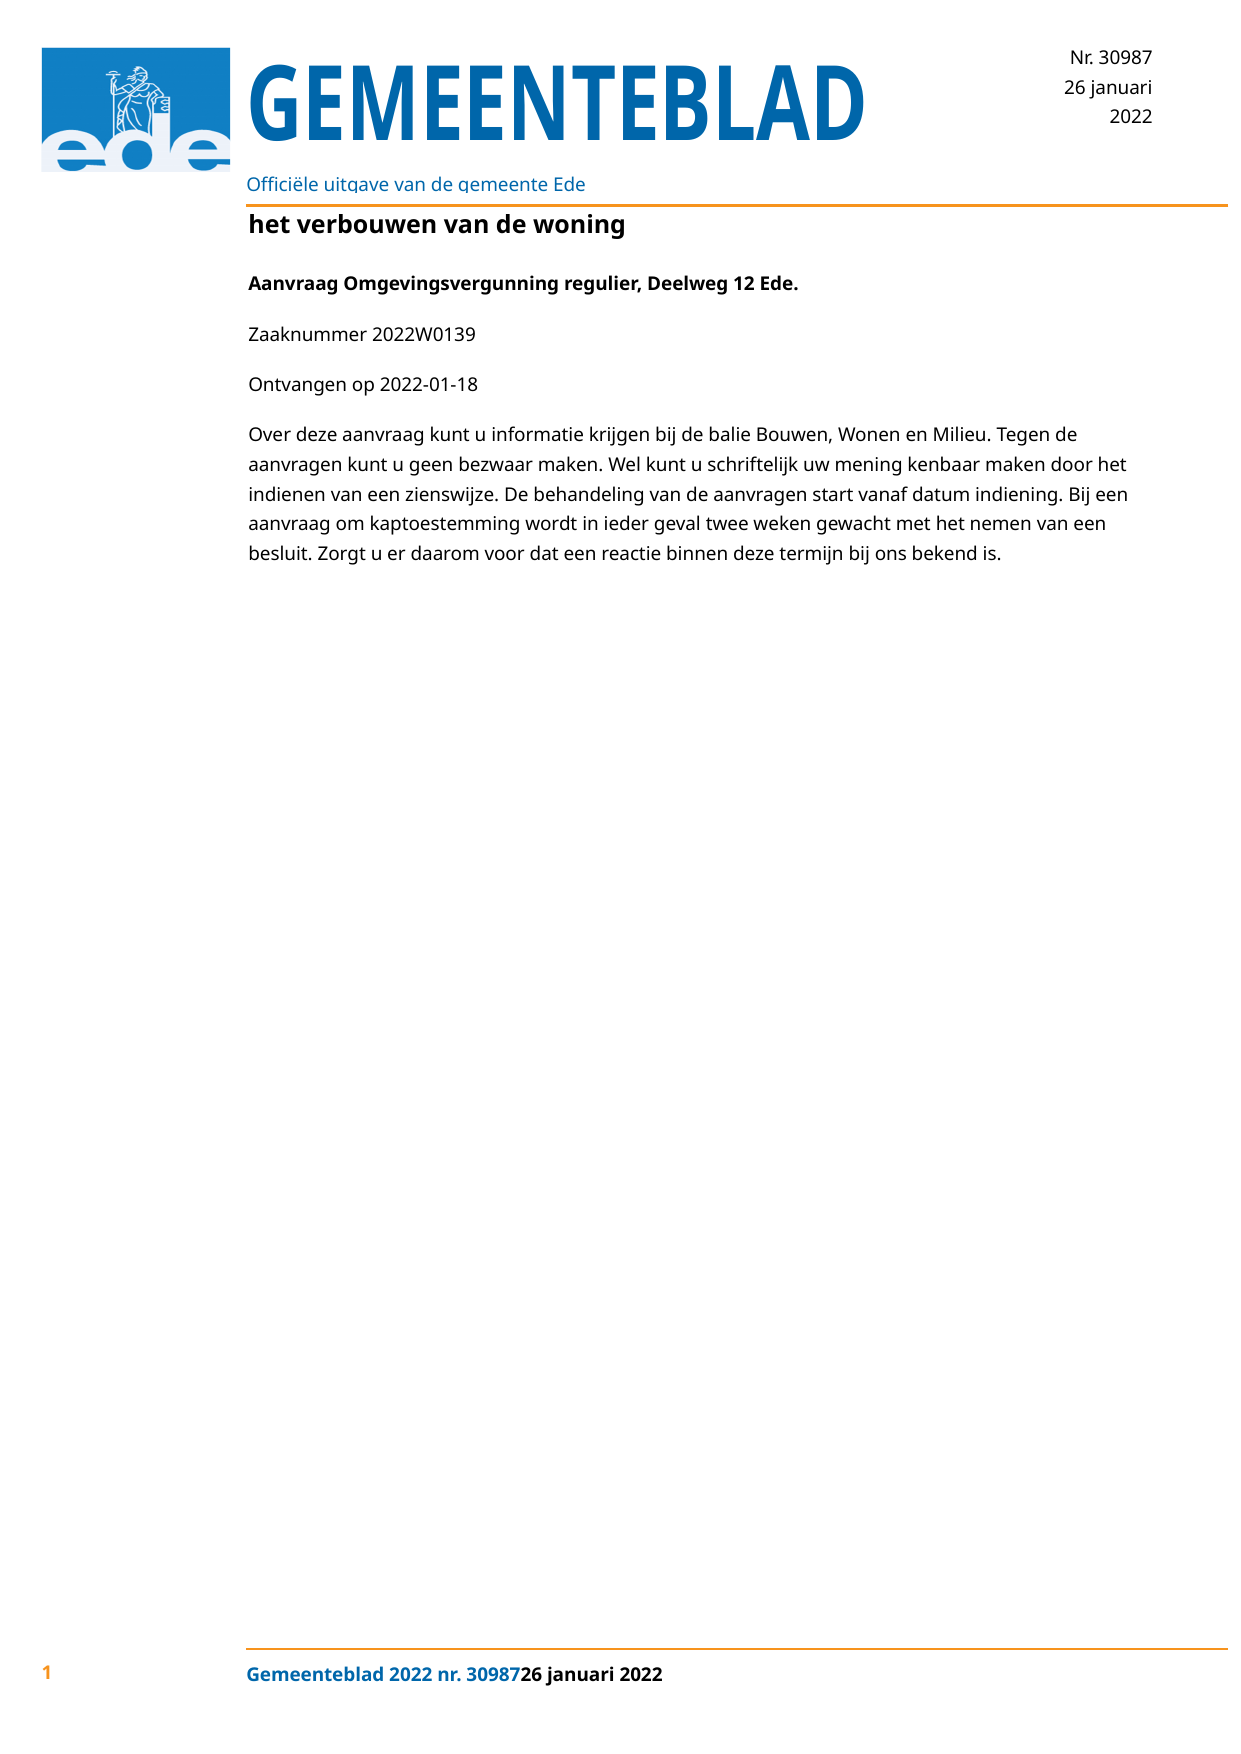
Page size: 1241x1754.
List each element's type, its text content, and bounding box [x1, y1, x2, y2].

text het verbouwen van de woning [248, 207, 1152, 241]
text Aanvraag Omgevingsvergunning regulier, Deelweg 12 Ede. [248, 270, 1152, 296]
text Over deze aanvraag kunt u informatie krijgen bij de balie Bouwen, Wonen en Milieu. Tegen de aanvragen kunt u geen bezwaar maken. Wel kunt u schriftelijk uw mening kenbaar maken door het indienen van een zienswijze. De behandeling van de aanvragen start vanaf datum indiening. Bij een aanvraag om kaptoestemming wordt in ieder geval twee weken gewacht met het nemen van een besluit. Zorgt u er daarom voor dat een reactie binnen deze termijn bij ons bekend is. [248, 422, 1152, 566]
text Ontvangen op 2022-01-18 [248, 371, 1152, 397]
text Zaaknummer 2022W0139 [248, 321, 1152, 346]
picture [41, 47, 231, 172]
